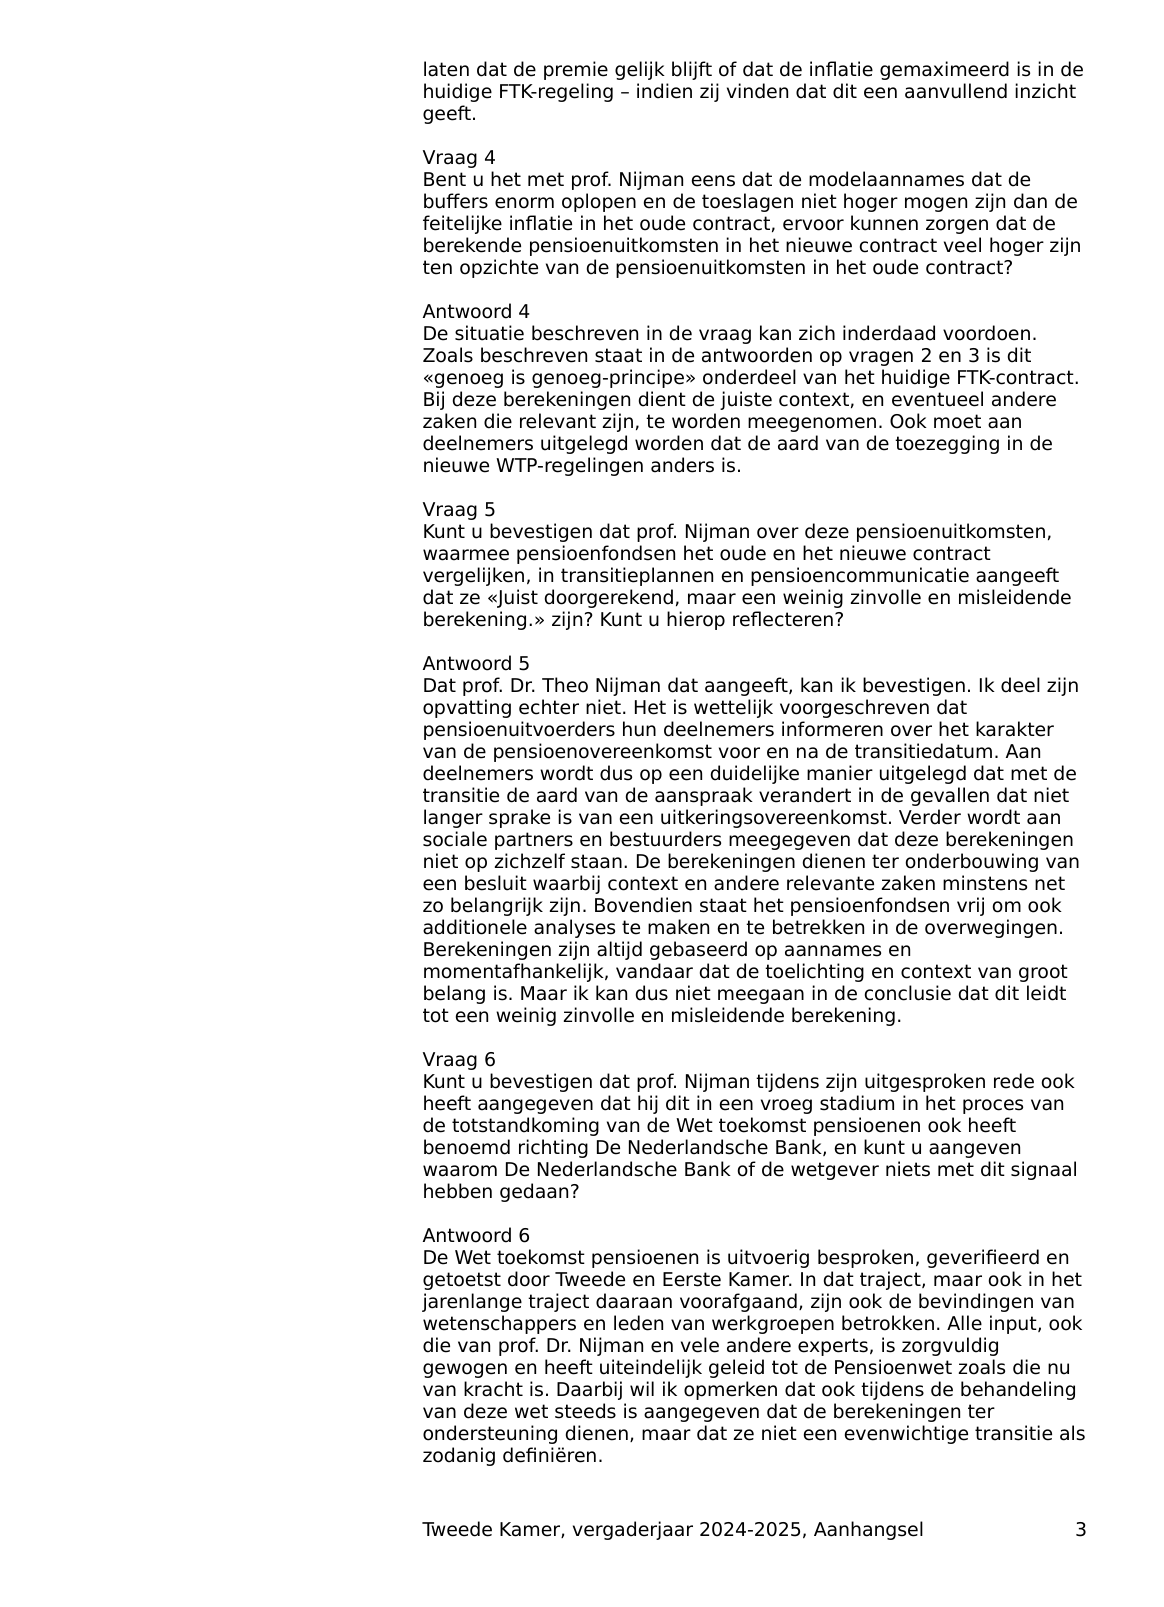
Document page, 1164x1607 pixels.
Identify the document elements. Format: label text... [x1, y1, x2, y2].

text Antwoord 5 [422, 653, 1087, 675]
text Antwoord 4 [422, 301, 1087, 323]
text laten dat de premie gelijk blijft of dat de inflatie gemaximeerd is in de huidige FTK-regeling – indien zij vinden dat dit een aanvullend inzicht geeft. [422, 59, 1087, 125]
text Kunt u bevestigen dat prof. Nijman over deze pensioenuitkomsten, waarmee pensioenfondsen het oude en het nieuwe contract vergelijken, in transitieplannen en pensioencommunicatie aangeeft dat ze «Juist doorgerekend, maar een weinig zinvolle en misleidende berekening.» zijn? Kunt u hierop reflecteren? [422, 521, 1087, 631]
text Vraag 4 [422, 147, 1087, 169]
text Bent u het met prof. Nijman eens dat de modelaannames dat de buffers enorm oplopen en de toeslagen niet hoger mogen zijn dan de feitelijke inflatie in het oude contract, ervoor kunnen zorgen dat de berekende pensioenuitkomsten in het nieuwe contract veel hoger zijn ten opzichte van de pensioenuitkomsten in het oude contract? [422, 169, 1087, 279]
text De situatie beschreven in de vraag kan zich inderdaad voordoen. Zoals beschreven staat in de antwoorden op vragen 2 en 3 is dit «genoeg is genoeg-principe» onderdeel van het huidige FTK-contract. Bij deze berekeningen dient de juiste context, en eventueel andere zaken die relevant zijn, te worden meegenomen. Ook moet aan deelnemers uitgelegd worden dat de aard van de toezegging in de nieuwe WTP-regelingen anders is. [422, 323, 1087, 477]
text Kunt u bevestigen dat prof. Nijman tijdens zijn uitgesproken rede ook heeft aangegeven dat hij dit in een vroeg stadium in het proces van de totstandkoming van de Wet toekomst pensioenen ook heeft benoemd richting De Nederlandsche Bank, en kunt u aangeven waarom De Nederlandsche Bank of de wetgever niets met dit signaal hebben gedaan? [422, 1071, 1087, 1203]
text Dat prof. Dr. Theo Nijman dat aangeeft, kan ik bevestigen. Ik deel zijn opvatting echter niet. Het is wettelijk voorgeschreven dat pensioenuitvoerders hun deelnemers informeren over het karakter van de pensioenovereenkomst voor en na de transitiedatum. Aan deelnemers wordt dus op een duidelijke manier uitgelegd dat met de transitie de aard van de aanspraak verandert in de gevallen dat niet langer sprake is van een uitkeringsovereenkomst. Verder wordt aan sociale partners en bestuurders meegegeven dat deze berekeningen niet op zichzelf staan. De berekeningen dienen ter onderbouwing van een besluit waarbij context en andere relevante zaken minstens net zo belangrijk zijn. Bovendien staat het pensioenfondsen vrij om ook additionele analyses te maken en te betrekken in de overwegingen. Berekeningen zijn altijd gebaseerd op aannames en momentafhankelijk, vandaar dat de toelichting en context van groot belang is. Maar ik kan dus niet meegaan in de conclusie dat dit leidt tot een weinig zinvolle en misleidende berekening. [422, 675, 1087, 1027]
text De Wet toekomst pensioenen is uitvoerig besproken, geverifieerd en getoetst door Tweede en Eerste Kamer. In dat traject, maar ook in het jarenlange traject daaraan voorafgaand, zijn ook de bevindingen van wetenschappers en leden van werkgroepen betrokken. Alle input, ook die van prof. Dr. Nijman en vele andere experts, is zorgvuldig gewogen en heeft uiteindelijk geleid tot de Pensioenwet zoals die nu van kracht is. Daarbij wil ik opmerken dat ook tijdens de behandeling van deze wet steeds is aangegeven dat de berekeningen ter ondersteuning dienen, maar dat ze niet een evenwichtige transitie als zodanig definiëren. [422, 1247, 1087, 1467]
text Vraag 6 [422, 1049, 1087, 1071]
text Antwoord 6 [422, 1225, 1087, 1247]
text Vraag 5 [422, 499, 1087, 521]
